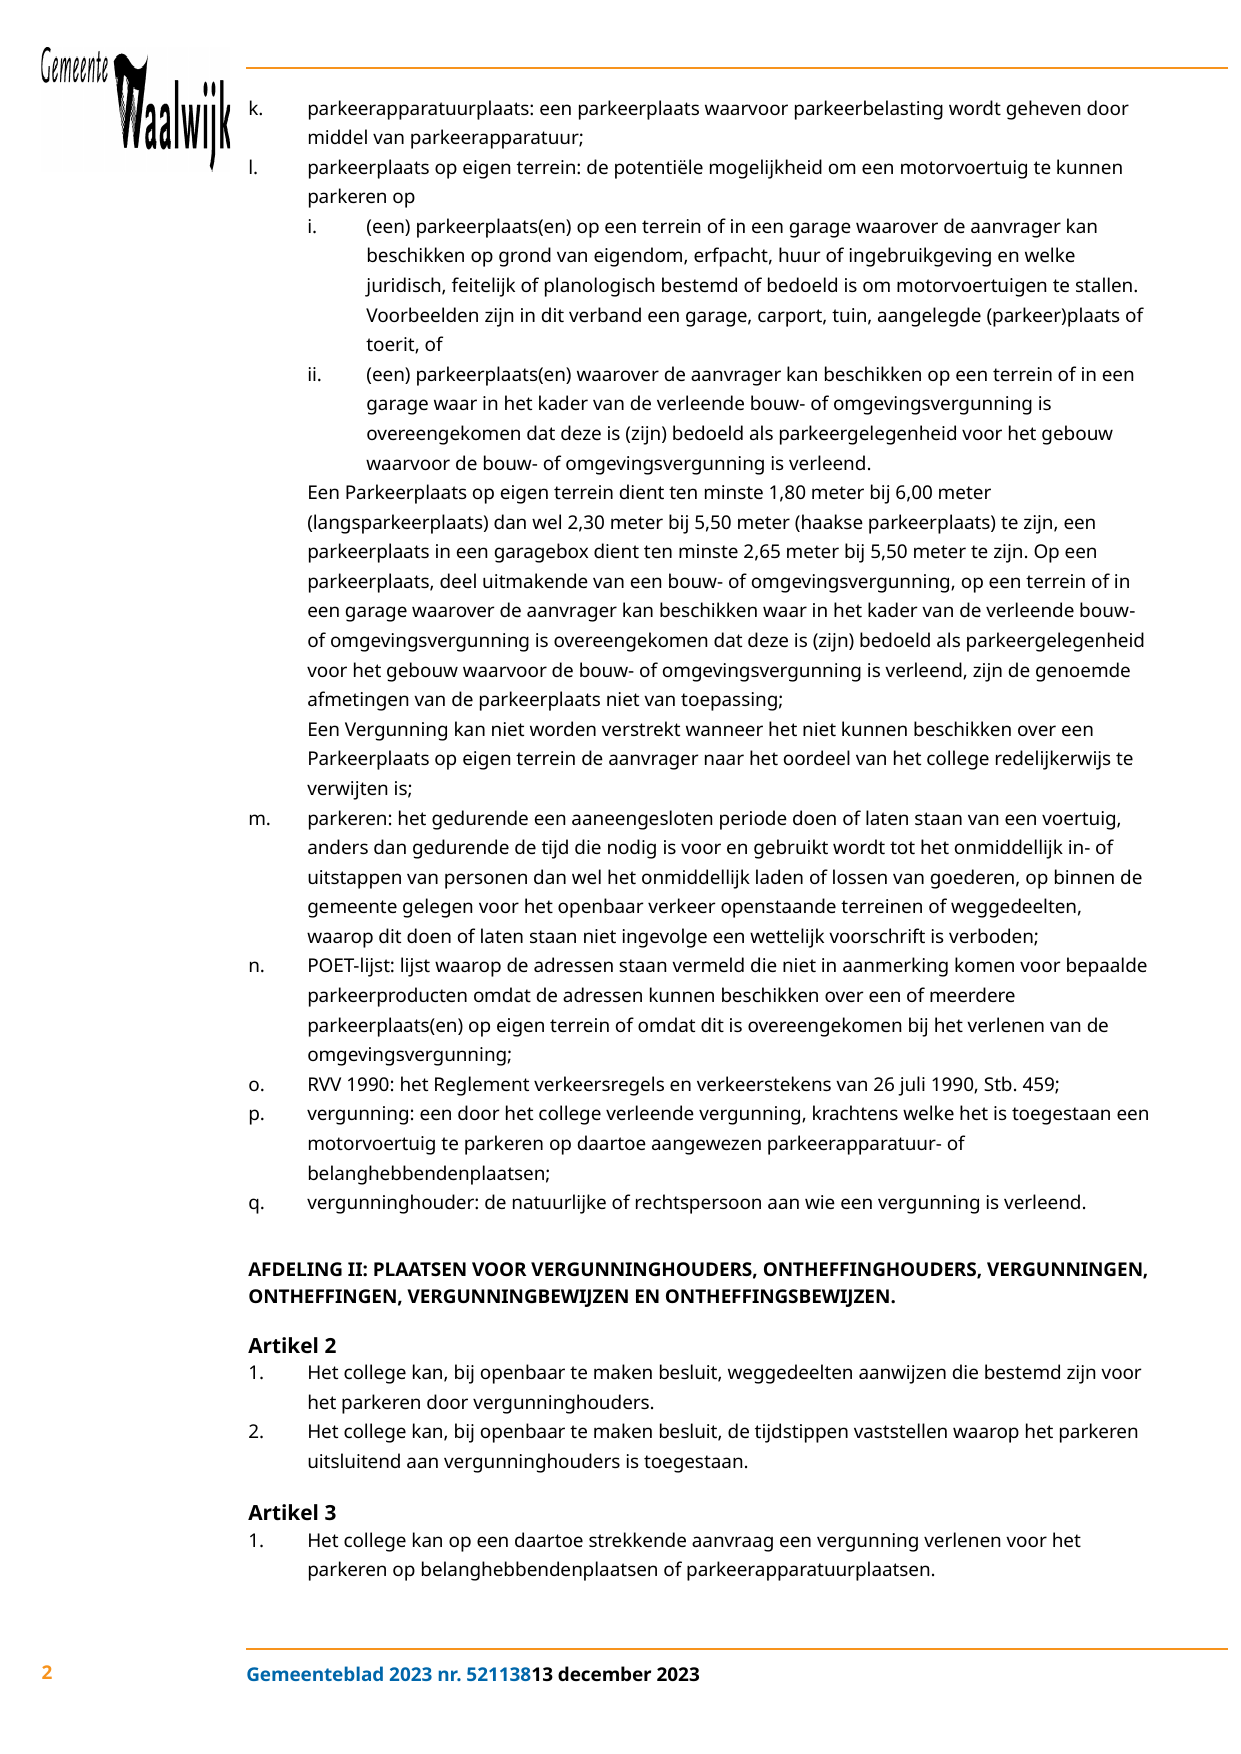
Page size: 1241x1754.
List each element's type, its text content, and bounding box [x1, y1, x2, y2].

list (een) parkeerplaats(en) op een terrein of in een garage waarover de aanvrager kan beschikken op grond van eigendom, erfpacht, huur of ingebruikgeving en welke juridisch, feitelijk of planologisch bestemd of bedoeld is om motorvoertuigen te stallen. Voorbeelden zijn in dit verband een garage, carport, tuin, aangelegde (parkeer)plaats of toerit, of [307, 213, 1152, 357]
list Een Vergunning kan niet worden verstrekt wanneer het niet kunnen beschikken over een Parkeerplaats op eigen terrein de aanvrager naar het oordeel van het college redelijkerwijs te verwijten is; [248, 716, 1152, 801]
list vergunning: een door het college verleende vergunning, krachtens welke het is toegestaan een motorvoertuig te parkeren op daartoe aangewezen parkeerapparatuur- of belanghebbendenplaatsen; [248, 1101, 1152, 1186]
text Artikel 2 [248, 1331, 1152, 1359]
list Het college kan, bij openbaar te maken besluit, de tijdstippen vaststellen waarop het parkeren uitsluitend aan vergunninghouders is toegestaan. [248, 1418, 1152, 1474]
list Het college kan op een daartoe strekkende aanvraag een vergunning verlenen voor het parkeren op belanghebbendenplaatsen of parkeerapparatuurplaatsen. [248, 1527, 1152, 1582]
picture [41, 47, 231, 172]
list POET-lijst: lijst waarop de adressen staan vermeld die niet in aanmerking komen voor bepaalde parkeerproducten omdat de adressen kunnen beschikken over een of meerdere parkeerplaats(en) op eigen terrein of omdat dit is overeengekomen bij het verlenen van de omgevingsvergunning; [248, 953, 1152, 1067]
text AFDELING II: PLAATSEN VOOR VERGUNNINGHOUDERS, ONTHEFFINGHOUDERS, VERGUNNINGEN, ONTHEFFINGEN, VERGUNNINGBEWIJZEN EN ONTHEFFINGSBEWIJZEN. [248, 1256, 1152, 1310]
text Artikel 3 [248, 1498, 1152, 1527]
list RVV 1990: het Reglement verkeersregels en verkeerstekens van 26 juli 1990, Stb. 459; [248, 1071, 1152, 1097]
list parkeerplaats op eigen terrein: de potentiële mogelijkheid om een motorvoertuig te kunnen parkeren op [248, 154, 1152, 209]
list Het college kan, bij openbaar te maken besluit, weggedeelten aanwijzen die bestemd zijn voor het parkeren door vergunninghouders. [248, 1359, 1152, 1414]
list Een Parkeerplaats op eigen terrein dient ten minste 1,80 meter bij 6,00 meter (langsparkeerplaats) dan wel 2,30 meter bij 5,50 meter (haakse parkeerplaats) te zijn, een parkeerplaats in een garagebox dient ten minste 2,65 meter bij 5,50 meter te zijn. Op een parkeerplaats, deel uitmakende van een bouw- of omgevingsvergunning, op een terrein of in een garage waarover de aanvrager kan beschikken waar in het kader van de verleende bouw‑ of omgevingsvergunning is overeengekomen dat deze is (zijn) bedoeld als parkeergelegenheid voor het gebouw waarvoor de bouw- of omgevingsvergunning is verleend, zijn de genoemde afmetingen van de parkeerplaats niet van toepassing; [248, 479, 1152, 712]
list parkeerapparatuurplaats: een parkeerplaats waarvoor parkeerbelasting wordt geheven door middel van parkeerapparatuur; [248, 95, 1152, 150]
list parkeren: het gedurende een aaneengesloten periode doen of laten staan van een voertuig, anders dan gedurende de tijd die nodig is voor en gebruikt wordt tot het onmiddellijk in- of uitstappen van personen dan wel het onmiddellijk laden of lossen van goederen, op binnen de gemeente gelegen voor het openbaar verkeer openstaande terreinen of weggedeelten, waarop dit doen of laten staan niet ingevolge een wettelijk voorschrift is verboden; [248, 805, 1152, 949]
list vergunninghouder: de natuurlijke of rechtspersoon aan wie een vergunning is verleend. [248, 1189, 1152, 1215]
list (een) parkeerplaats(en) waarover de aanvrager kan beschikken op een terrein of in een garage waar in het kader van de verleende bouw- of omgevingsvergunning is overeengekomen dat deze is (zijn) bedoeld als parkeergelegenheid voor het gebouw waarvoor de bouw- of omgevingsvergunning is verleend. [307, 361, 1152, 476]
